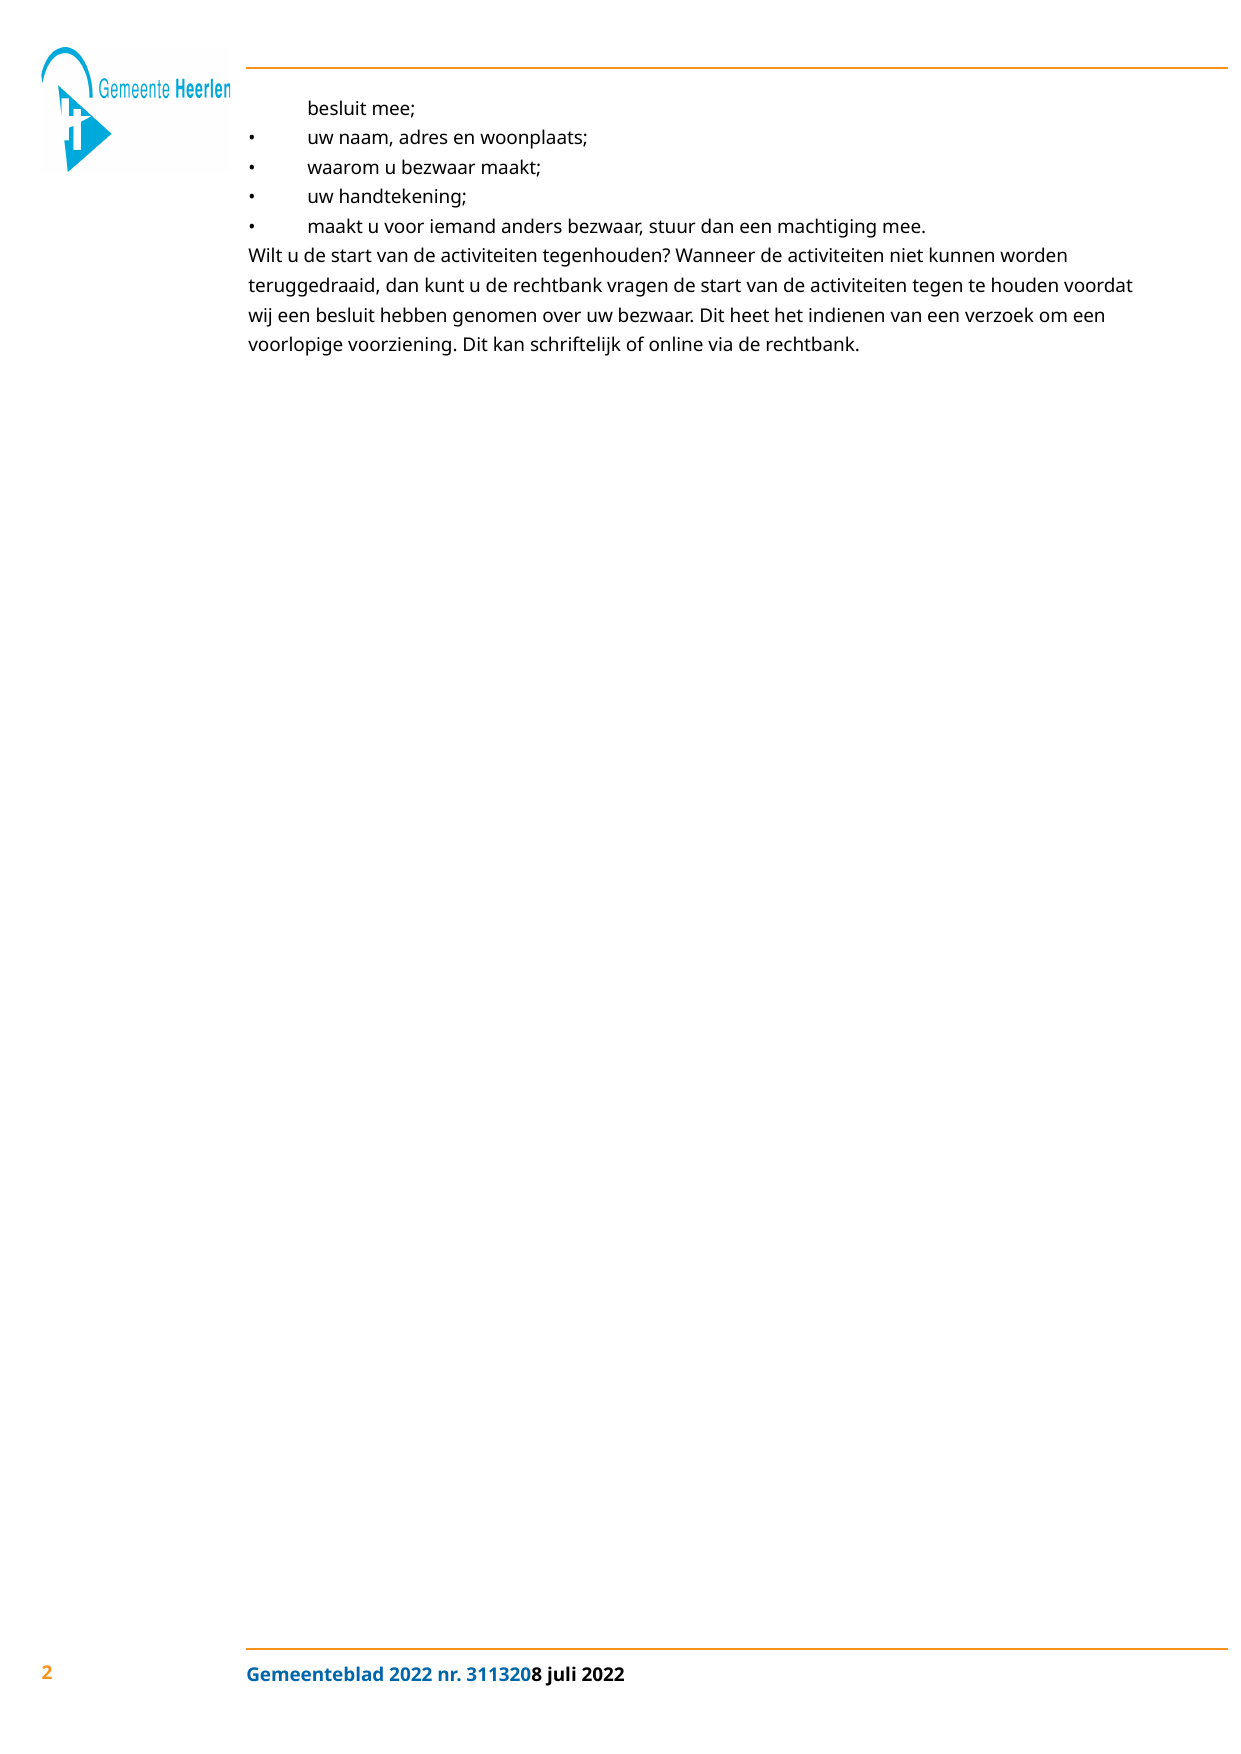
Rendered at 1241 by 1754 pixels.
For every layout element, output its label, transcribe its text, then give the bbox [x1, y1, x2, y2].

text Wilt u de start van de activiteiten tegenhouden? Wanneer de activiteiten niet kunnen worden teruggedraaid, dan kunt u de rechtbank vragen de start van de activiteiten tegen te houden voordat wij een besluit hebben genomen over uw bezwaar. Dit heet het indienen van een verzoek om een voorlopige voorziening. Dit kan schriftelijk of online via de rechtbank. [248, 243, 1152, 357]
list maakt u voor iemand anders bezwaar, stuur dan een machtiging mee. [248, 213, 1152, 239]
list waarom u bezwaar maakt; [248, 154, 1152, 180]
list besluit mee; [248, 95, 1152, 121]
picture [41, 47, 231, 172]
list uw naam, adres en woonplaats; [248, 124, 1152, 150]
list uw handtekening; [248, 183, 1152, 209]
picture [41, 47, 59, 70]
